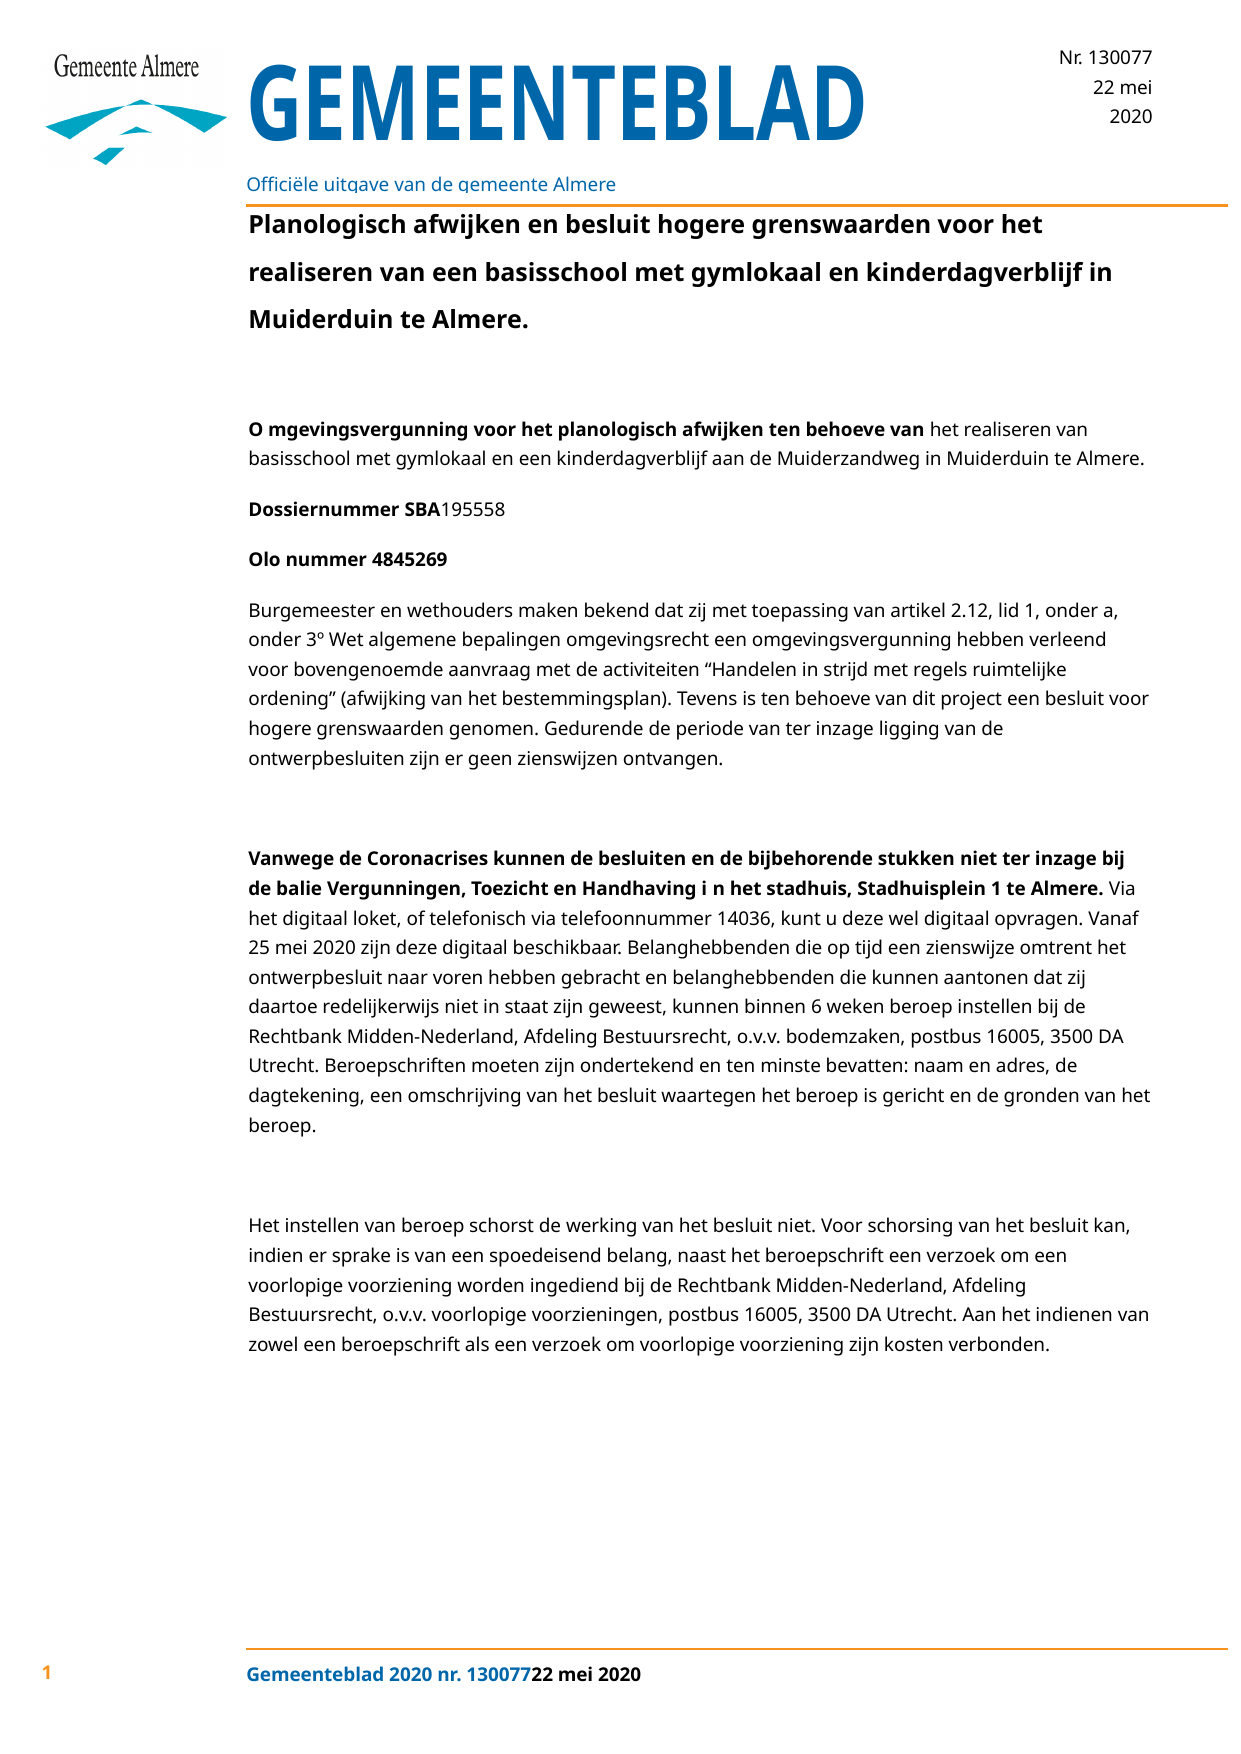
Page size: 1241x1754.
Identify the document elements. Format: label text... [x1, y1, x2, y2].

text Dossiernummer SBA195558 [248, 496, 1152, 522]
text Olo nummer 4845269 [248, 546, 1152, 572]
text Het instellen van beroep schorst de werking van het besluit niet. Voor schorsing van het besluit kan, indien er sprake is van een spoedeisend belang, naast het beroepschrift een verzoek om een voorlopige voorziening worden ingediend bij de Rechtbank Midden-Nederland, Afdeling Bestuursrecht, o.v.v. voorlopige voorzieningen, postbus 16005, 3500 DA Utrecht. Aan het indienen van zowel een beroepschrift als een verzoek om voorlopige voorziening zijn kosten verbonden. [248, 1213, 1152, 1357]
text Burgemeester en wethouders maken bekend dat zij met toepassing van artikel 2.12, lid 1, onder a, onder 3º Wet algemene bepalingen omgevingsrecht een omgevingsvergunning hebben verleend voor bovengenoemde aanvraag met de activiteiten “Handelen in strijd met regels ruimtelijke ordening” (afwijking van het bestemmingsplan). Tevens is ten behoeve van dit project een besluit voor hogere grenswaarden genomen. Gedurende de periode van ter inzage ligging van de ontwerpbesluiten zijn er geen zienswijzen ontvangen. [248, 597, 1152, 770]
text O mgevingsvergunning voor het planologisch afwijken ten behoeve van het realiseren van basisschool met gymlokaal en een kinderdagverblijf aan de Muiderzandweg in Muiderduin te Almere. [248, 416, 1152, 471]
text Planologisch afwijken en besluit hogere grenswaarden voor het realiseren van een basisschool met gymlokaal en kinderdagverblijf in Muiderduin te Almere. [248, 207, 1152, 336]
picture [41, 47, 231, 172]
text Vanwege de Coronacrises kunnen de besluiten en de bijbehorende stukken niet ter inzage bij de balie Vergunningen, Toezicht en Handhaving i n het stadhuis, Stadhuisplein 1 te Almere. Via het digitaal loket, of telefonisch via telefoonnummer 14036, kunt u deze wel digitaal opvragen. Vanaf 25 mei 2020 zijn deze digitaal beschikbaar. Belanghebbenden die op tijd een zienswijze omtrent het ontwerpbesluit naar voren hebben gebracht en belanghebbenden die kunnen aantonen dat zij daartoe redelijkerwijs niet in staat zijn geweest, kunnen binnen 6 weken beroep instellen bij de Rechtbank Midden-Nederland, Afdeling Bestuursrecht, o.v.v. bodemzaken, postbus 16005, 3500 DA Utrecht. Beroepschriften moeten zijn ondertekend en ten minste bevatten: naam en adres, de dagtekening, een omschrijving van het besluit waartegen het beroep is gericht en de gronden van het beroep. [248, 846, 1152, 1137]
